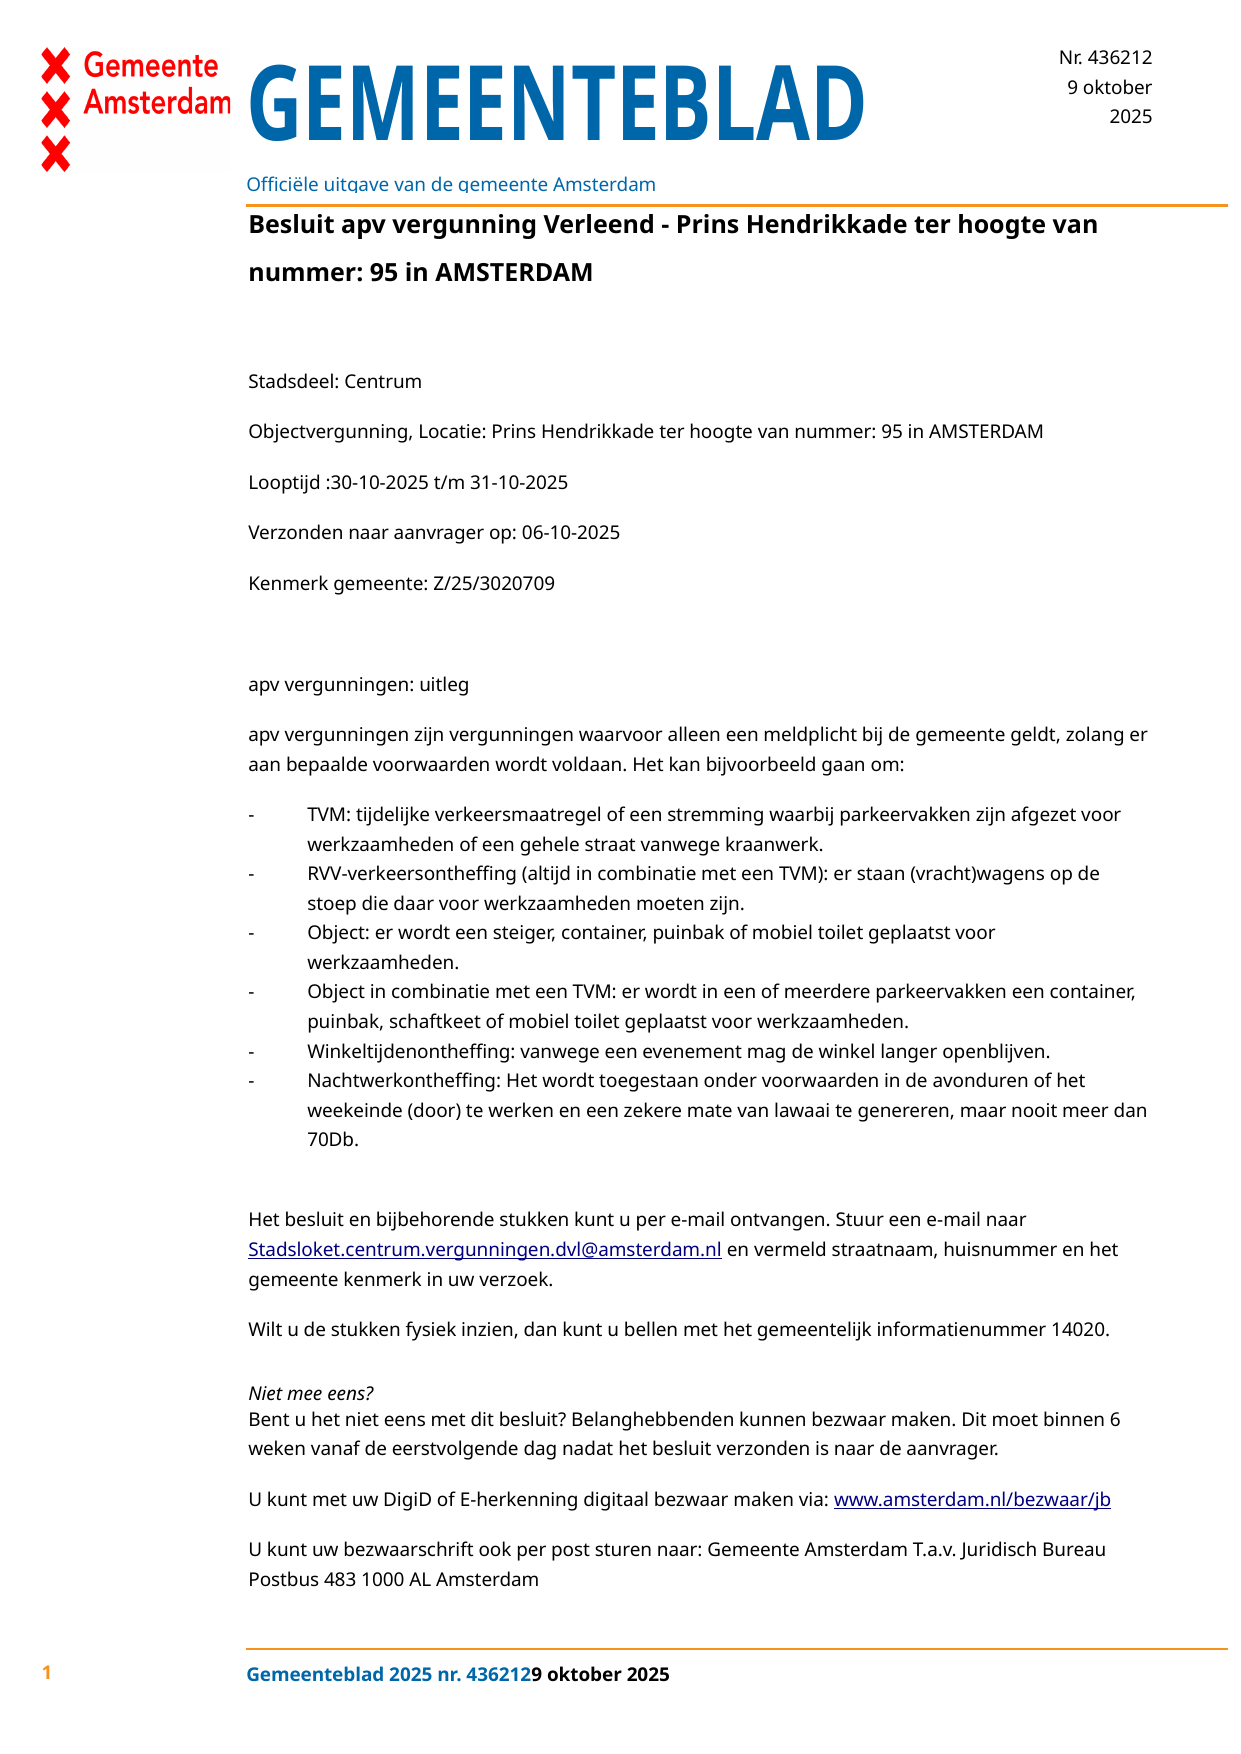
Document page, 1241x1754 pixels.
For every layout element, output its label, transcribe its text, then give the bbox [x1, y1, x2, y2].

text apv vergunningen zijn vergunningen waarvoor alleen een meldplicht bij de gemeente geldt, zolang er aan bepaalde voorwaarden wordt voldaan. Het kan bijvoorbeeld gaan om: [248, 721, 1152, 777]
text Looptijd :30-10-2025 t/m 31-10-2025 [248, 469, 1152, 495]
text U kunt uw bezwaarschrift ook per post sturen naar: Gemeente Amsterdam T.a.v. Juridisch Bureau Postbus 483 1000 AL Amsterdam [248, 1536, 1152, 1592]
text Besluit apv vergunning Verleend - Prins Hendrikkade ter hoogte van nummer: 95 in AMSTERDAM [248, 207, 1152, 288]
text Niet mee eens? [248, 1380, 1152, 1406]
text Bent u het niet eens met dit besluit? Belanghebbenden kunnen bezwaar maken. Dit moet binnen 6 weken vanaf de eerstvolgende dag nadat het besluit verzonden is naar de aanvrager. [248, 1406, 1152, 1461]
text Stadsdeel: Centrum [248, 368, 1152, 394]
list TVM: tijdelijke verkeersmaatregel of een stremming waarbij parkeervakken zijn afgezet voor werkzaamheden of een gehele straat vanwege kraanwerk. [248, 801, 1152, 857]
list Winkeltijdenontheffing: vanwege een evenement mag de winkel langer openblijven. [248, 1038, 1152, 1064]
text Wilt u de stukken fysiek inzien, dan kunt u bellen met het gemeentelijk informatienummer 14020. [248, 1316, 1152, 1342]
text Objectvergunning, Locatie: Prins Hendrikkade ter hoogte van nummer: 95 in AMSTERDAM [248, 419, 1152, 444]
text U kunt met uw DigiD of E-herkenning digitaal bezwaar maken via: www.amsterdam.nl/bezwaar/jb [248, 1486, 1152, 1512]
list Nachtwerkontheffing: Het wordt toegestaan onder voorwaarden in de avonduren of het weekeinde (door) te werken en een zekere mate van lawaai te genereren, maar nooit meer dan 70Db. [248, 1067, 1152, 1152]
text Verzonden naar aanvrager op: 06-10-2025 [248, 519, 1152, 545]
list Object in combinatie met een TVM: er wordt in een of meerdere parkeervakken een container, puinbak, schaftkeet of mobiel toilet geplaatst voor werkzaamheden. [248, 979, 1152, 1034]
list RVV-verkeersontheffing (altijd in combinatie met een TVM): er staan (vracht)wagens op de stoep die daar voor werkzaamheden moeten zijn. [248, 860, 1152, 916]
picture [41, 47, 231, 172]
text apv vergunningen: uitleg [248, 671, 1152, 697]
list Object: er wordt een steiger, container, puinbak of mobiel toilet geplaatst voor werkzaamheden. [248, 919, 1152, 975]
text Het besluit en bijbehorende stukken kunt u per e-mail ontvangen. Stuur een e-mail naar Stadsloket.centrum.vergunningen.dvl@amsterdam.nl en vermeld straatnaam, huisnummer en het gemeente kenmerk in uw verzoek. [248, 1207, 1152, 1292]
text Kenmerk gemeente: Z/25/3020709 [248, 570, 1152, 596]
